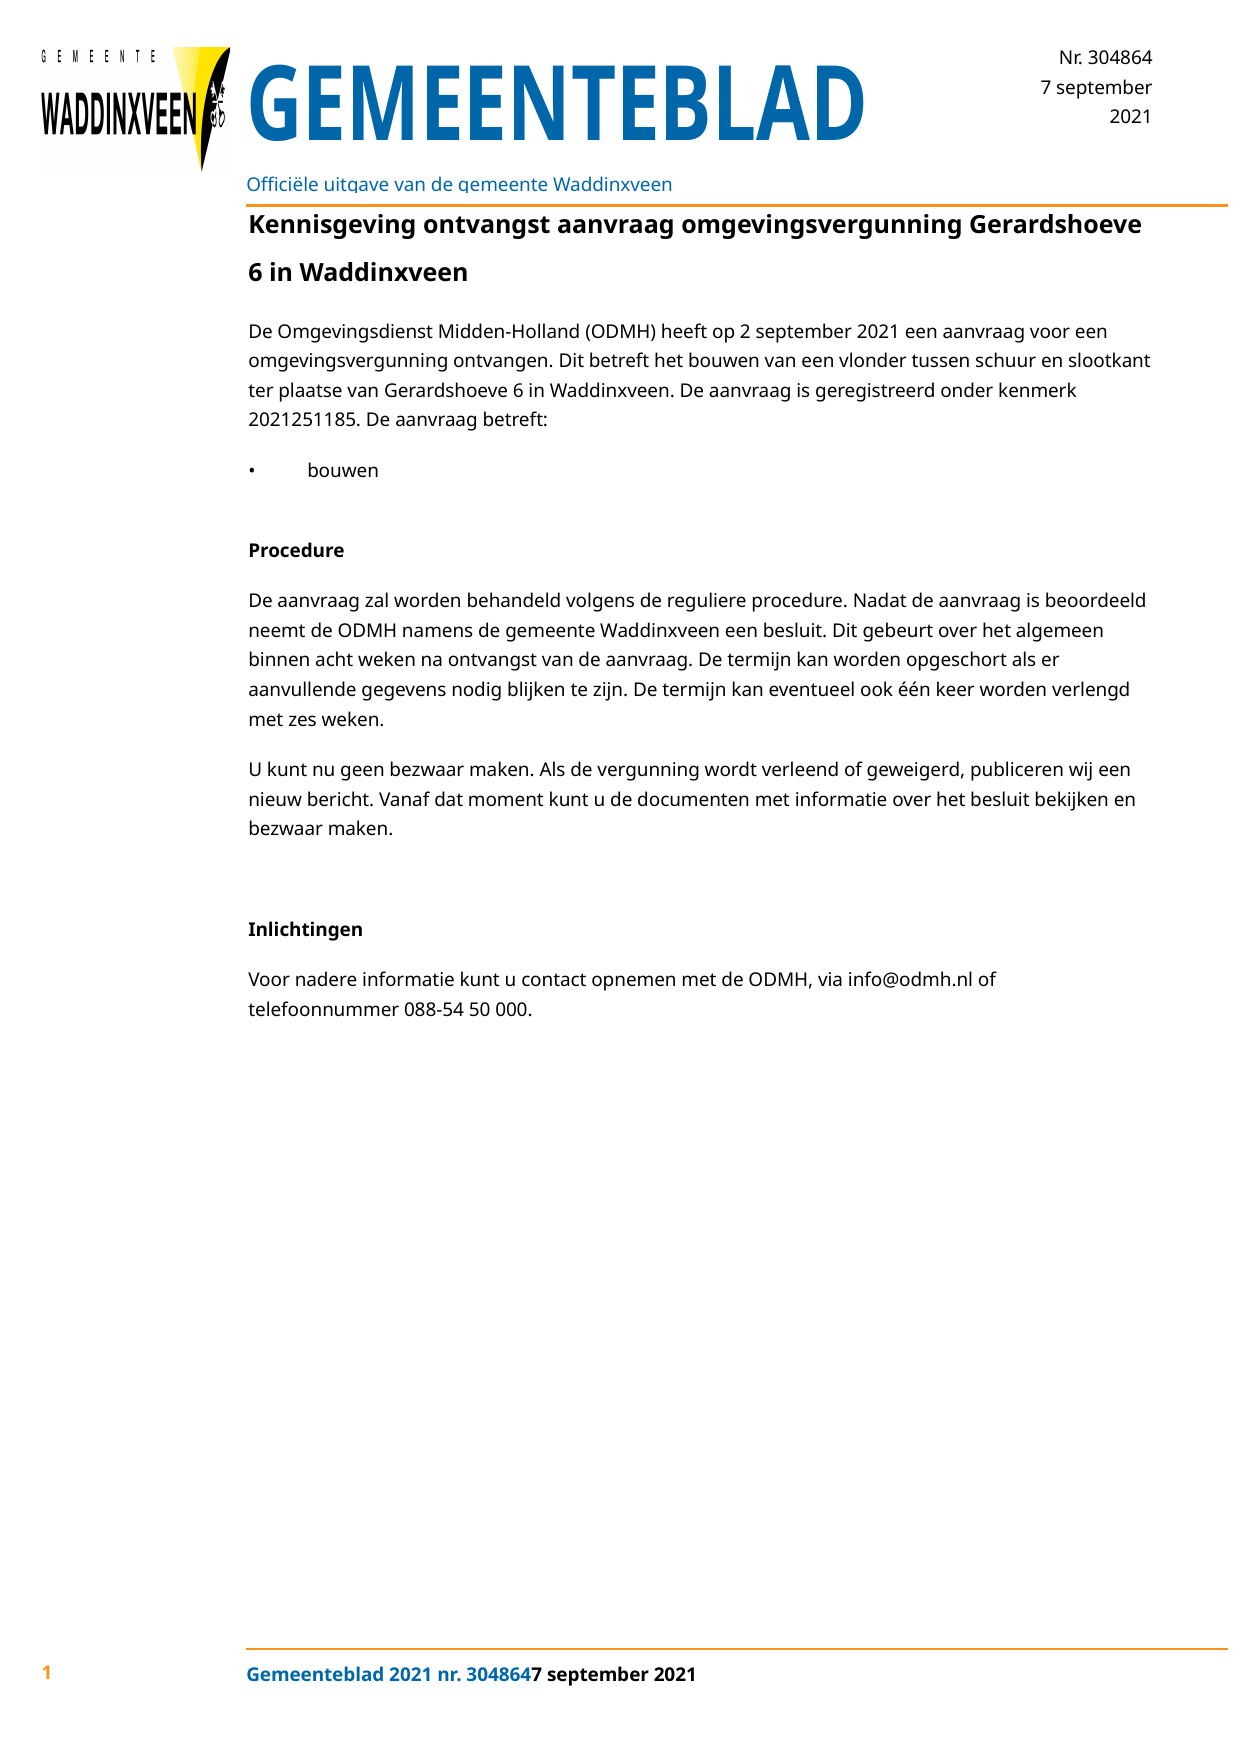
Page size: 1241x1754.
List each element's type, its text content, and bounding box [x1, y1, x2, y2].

text De aanvraag zal worden behandeld volgens de reguliere procedure. Nadat de aanvraag is beoordeeld neemt de ODMH namens de gemeente Waddinxveen een besluit. Dit gebeurt over het algemeen binnen acht weken na ontvangst van de aanvraag. De termijn kan worden opgeschort als er aanvullende gegevens nodig blijken te zijn. De termijn kan eventueel ook één keer worden verlengd met zes weken. [248, 587, 1152, 732]
text Procedure [248, 537, 1152, 563]
text U kunt nu geen bezwaar maken. Als de vergunning wordt verleend of geweigerd, publiceren wij een nieuw bericht. Vanaf dat moment kunt u de documenten met informatie over het besluit bekijken en bezwaar maken. [248, 756, 1152, 841]
text Voor nadere informatie kunt u contact opnemen met de ODMH, via info@odmh.nl of telefoonnummer 088-54 50 000. [248, 967, 1152, 1022]
list bouwen [248, 457, 1152, 483]
text Kennisgeving ontvangst aanvraag omgevingsvergunning Gerardshoeve 6 in Waddinxveen [248, 207, 1152, 288]
text De Omgevingsdienst Midden-Holland (ODMH) heeft op 2 september 2021 een aanvraag voor een omgevingsvergunning ontvangen. Dit betreft het bouwen van een vlonder tussen schuur en slootkant ter plaatse van Gerardshoeve 6 in Waddinxveen. De aanvraag is geregistreerd onder kenmerk 2021251185. De aanvraag betreft: [248, 318, 1152, 432]
picture [41, 47, 231, 172]
text Inlichtingen [248, 916, 1152, 942]
